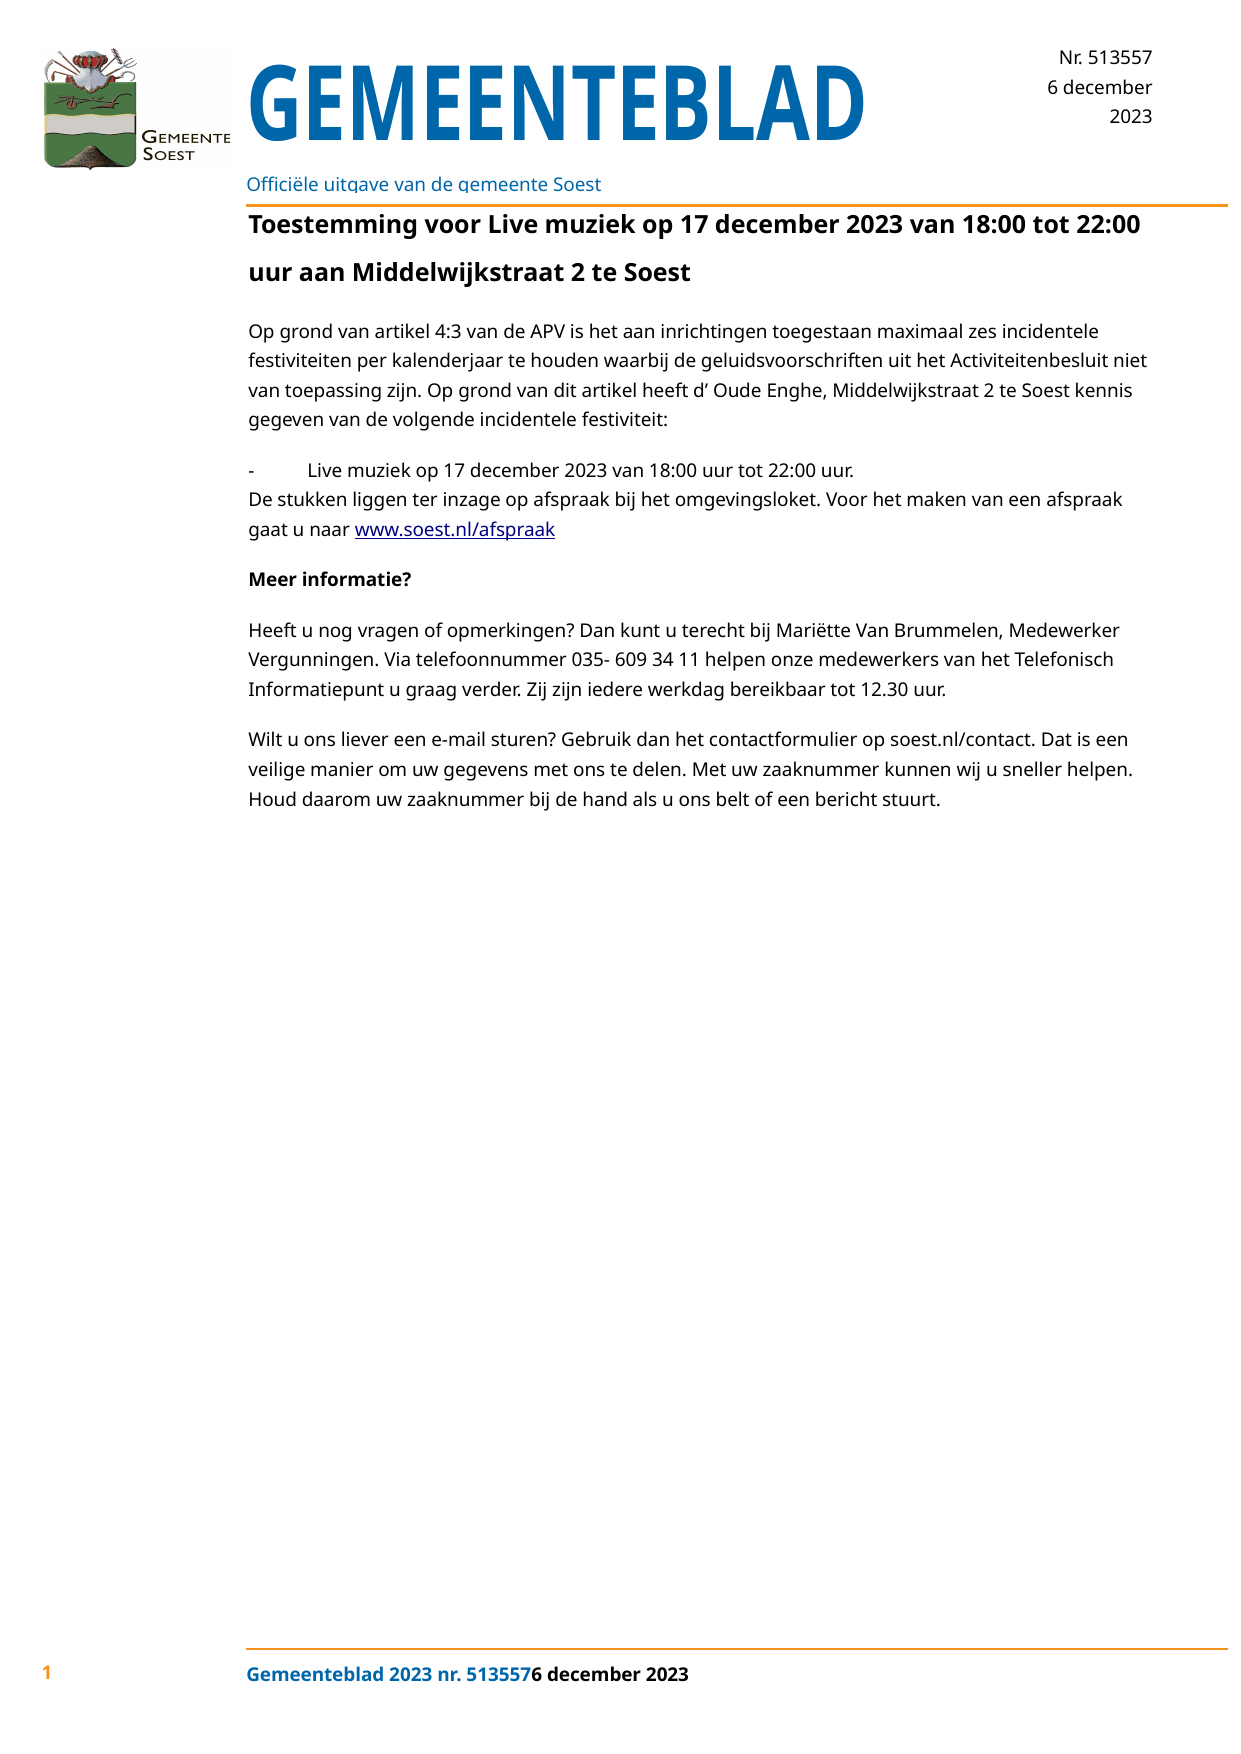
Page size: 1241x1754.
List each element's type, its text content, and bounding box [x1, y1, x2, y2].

text Meer informatie? [248, 567, 1152, 592]
text De stukken liggen ter inzage op afspraak bij het omgevingsloket. Voor het maken van een afspraak gaat u naar www.soest.nl/afspraak [248, 487, 1152, 542]
text Heeft u nog vragen of opmerkingen? Dan kunt u terecht bij Mariëtte Van Brummelen, Medewerker Vergunningen. Via telefoonnummer 035- 609 34 11 helpen onze medewerkers van het Telefonisch Informatiepunt u graag verder. Zij zijn iedere werkdag bereikbaar tot 12.30 uur. [248, 617, 1152, 702]
list Live muziek op 17 december 2023 van 18:00 uur tot 22:00 uur. [248, 457, 1152, 483]
text Wilt u ons liever een e-mail sturen? Gebruik dan het contactformulier op soest.nl/contact. Dat is een veilige manier om uw gegevens met ons te delen. Met uw zaaknummer kunnen wij u sneller helpen. Houd daarom uw zaaknummer bij de hand als u ons belt of een bericht stuurt. [248, 727, 1152, 812]
text Toestemming voor Live muziek op 17 december 2023 van 18:00 tot 22:00 uur aan Middelwijkstraat 2 te Soest [248, 207, 1152, 288]
picture [41, 47, 231, 172]
text Op grond van artikel 4:3 van de APV is het aan inrichtingen toegestaan maximaal zes incidentele festiviteiten per kalenderjaar te houden waarbij de geluidsvoorschriften uit het Activiteitenbesluit niet van toepassing zijn. Op grond van dit artikel heeft d’ Oude Enghe, Middelwijkstraat 2 te Soest kennis gegeven van de volgende incidentele festiviteit: [248, 318, 1152, 432]
